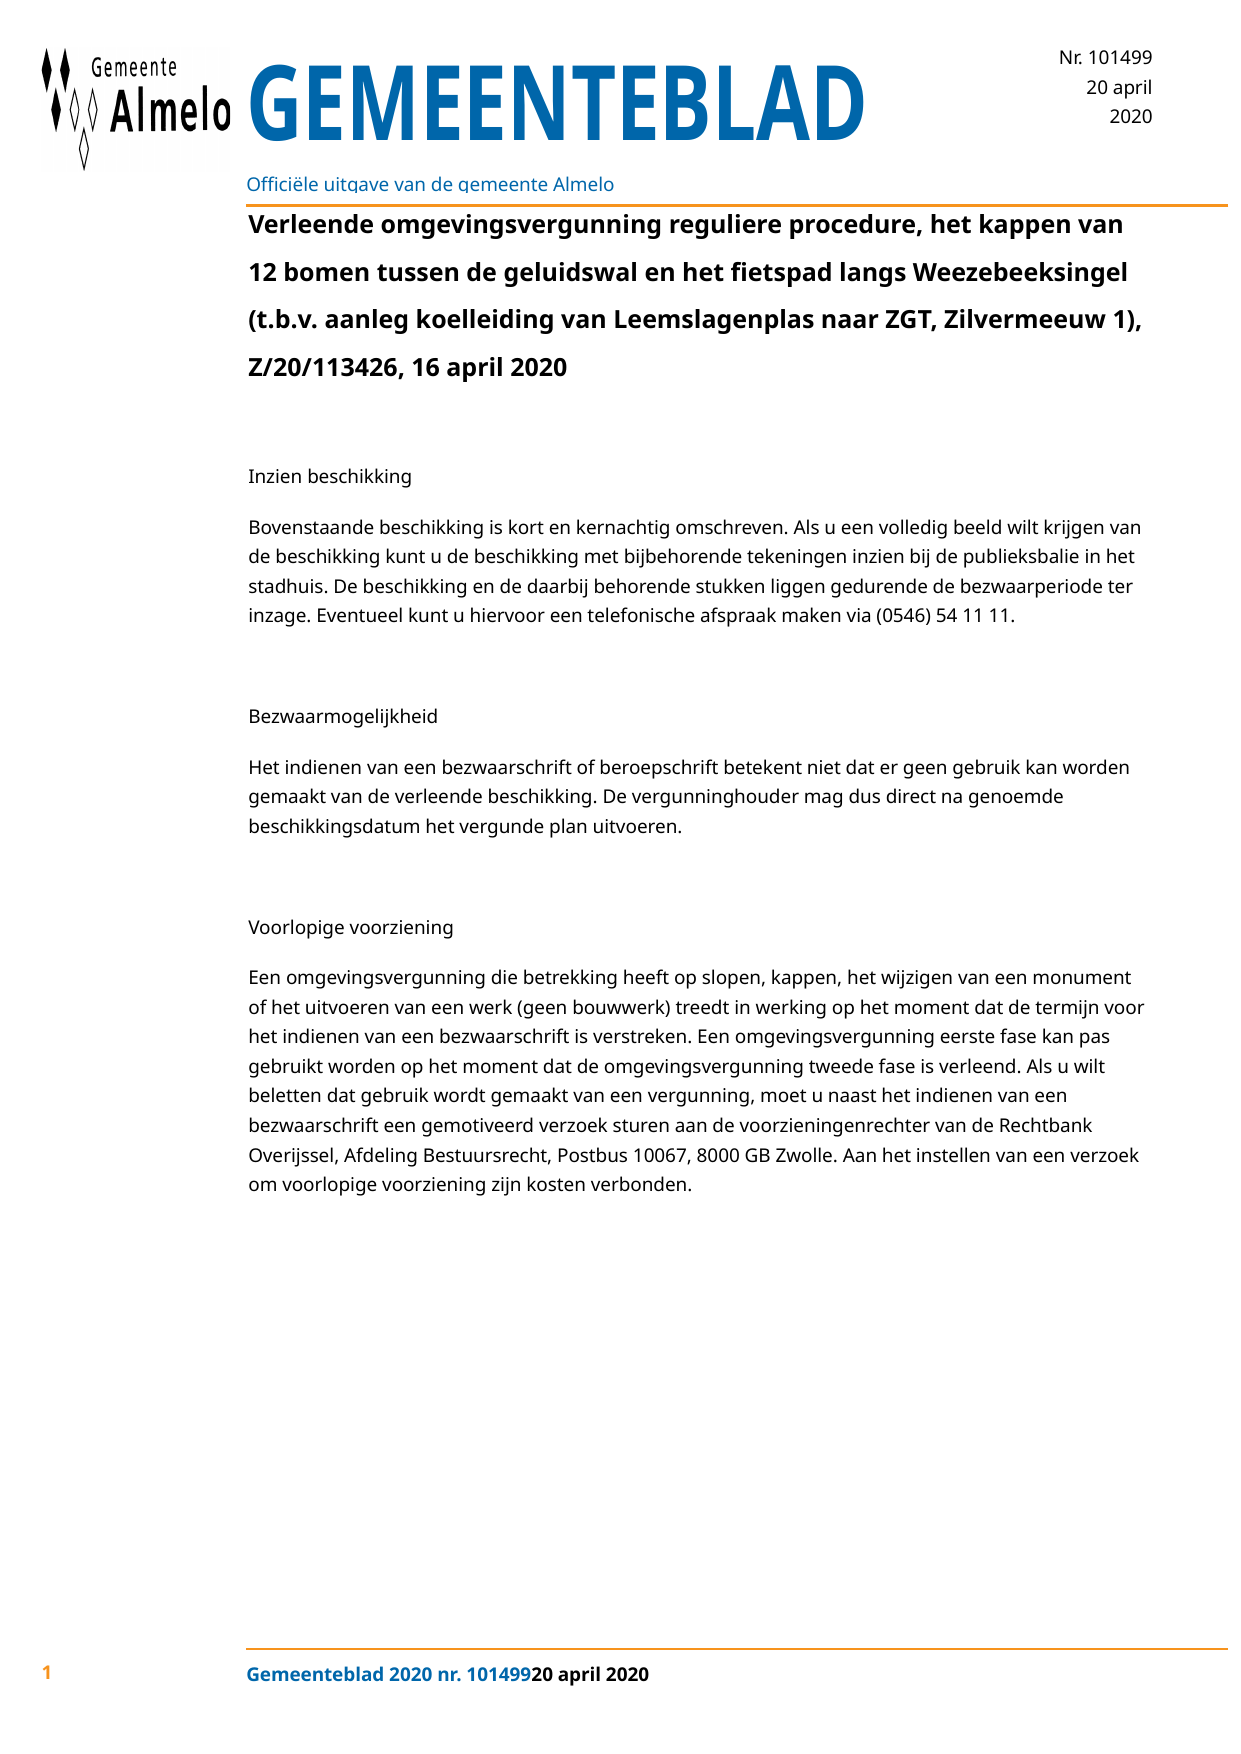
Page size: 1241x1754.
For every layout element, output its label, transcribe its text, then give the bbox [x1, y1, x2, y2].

text Voorlopige voorziening [248, 914, 1152, 940]
text Bezwaarmogelijkheid [248, 703, 1152, 729]
text Een omgevingsvergunning die betrekking heeft op slopen, kappen, het wijzigen van een monument of het uitvoeren van een werk (geen bouwwerk) treedt in werking op het moment dat de termijn voor het indienen van een bezwaarschrift is verstreken. Een omgevingsvergunning eerste fase kan pas gebruikt worden op het moment dat de omgevingsvergunning tweede fase is verleend. Als u wilt beletten dat gebruik wordt gemaakt van een vergunning, moet u naast het indienen van een bezwaarschrift een gemotiveerd verzoek sturen aan de voorzieningenrechter van de Rechtbank Overijssel, Afdeling Bestuursrecht, Postbus 10067, 8000 GB Zwolle. Aan het instellen van een verzoek om voorlopige voorziening zijn kosten verbonden. [248, 964, 1152, 1197]
picture [41, 47, 231, 172]
text Bovenstaande beschikking is kort en kernachtig omschreven. Als u een volledig beeld wilt krijgen van de beschikking kunt u de beschikking met bijbehorende tekeningen inzien bij de publieksbalie in het stadhuis. De beschikking en de daarbij behorende stukken liggen gedurende de bezwaarperiode ter inzage. Eventueel kunt u hiervoor een telefonische afspraak maken via (0546) 54 11 11. [248, 514, 1152, 628]
text Verleende omgevingsvergunning reguliere procedure, het kappen van 12 bomen tussen de geluidswal en het fietspad langs Weezebeeksingel (t.b.v. aanleg koelleiding van Leemslagenplas naar ZGT, Zilvermeeuw 1), Z/20/113426, 16 april 2020 [248, 207, 1152, 384]
text Inzien beschikking [248, 463, 1152, 489]
text Het indienen van een bezwaarschrift of beroepschrift betekent niet dat er geen gebruik kan worden gemaakt van de verleende beschikking. De vergunninghouder mag dus direct na genoemde beschikkingsdatum het vergunde plan uitvoeren. [248, 754, 1152, 839]
